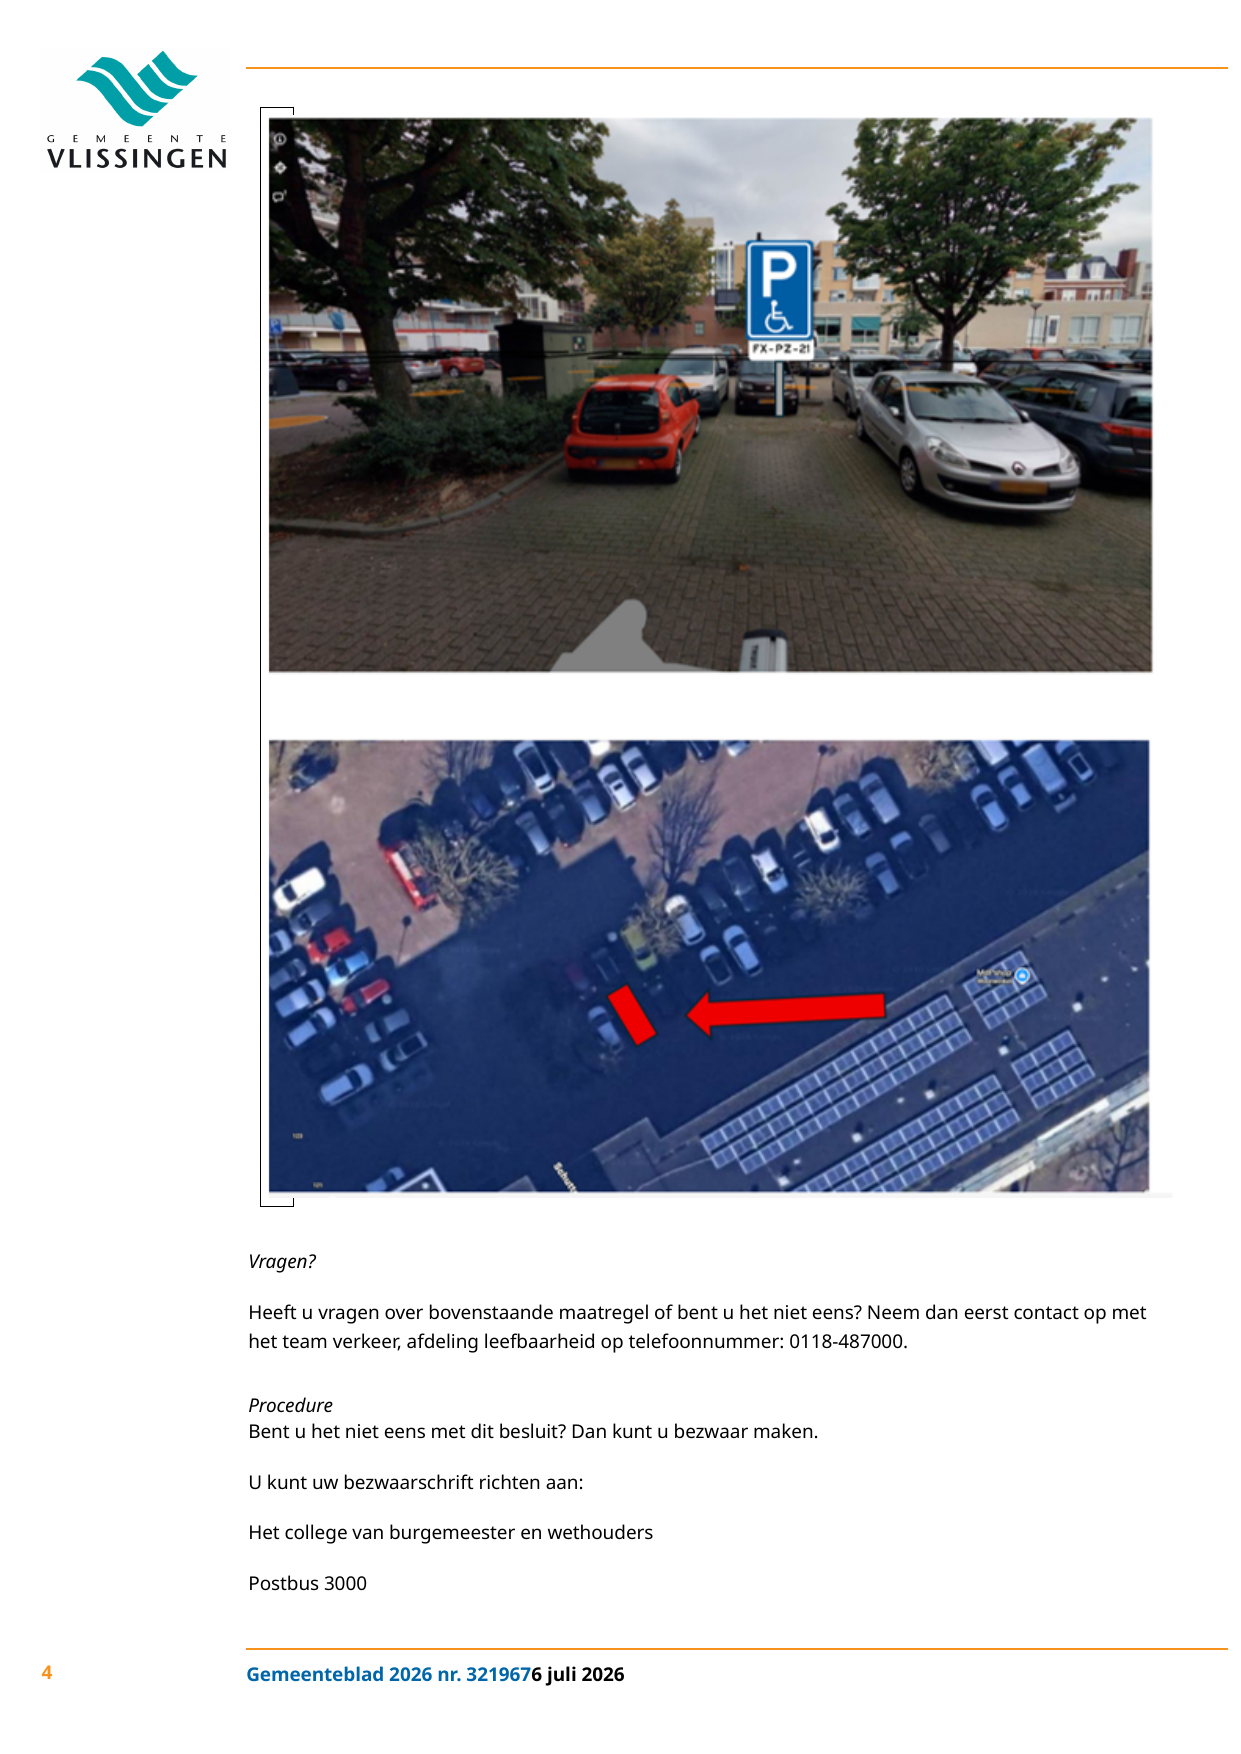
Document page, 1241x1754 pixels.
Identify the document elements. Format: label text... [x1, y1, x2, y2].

text Procedure [248, 1393, 1152, 1418]
text Bent u het niet eens met dit besluit? Dan kunt u bezwaar maken. [248, 1418, 1152, 1444]
picture [41, 47, 231, 172]
text Vragen? [248, 1249, 1152, 1274]
picture [268, 115, 1173, 1198]
text Heeft u vragen over bovenstaande maatregel of bent u het niet eens? Neem dan eerst contact op met het team verkeer, afdeling leefbaarheid op telefoonnummer: 0118-487000. [248, 1299, 1152, 1354]
text U kunt uw bezwaarschrift richten aan: [248, 1469, 1152, 1494]
text Postbus 3000 [248, 1570, 1152, 1595]
text Het college van burgemeester en wethouders [248, 1519, 1152, 1545]
